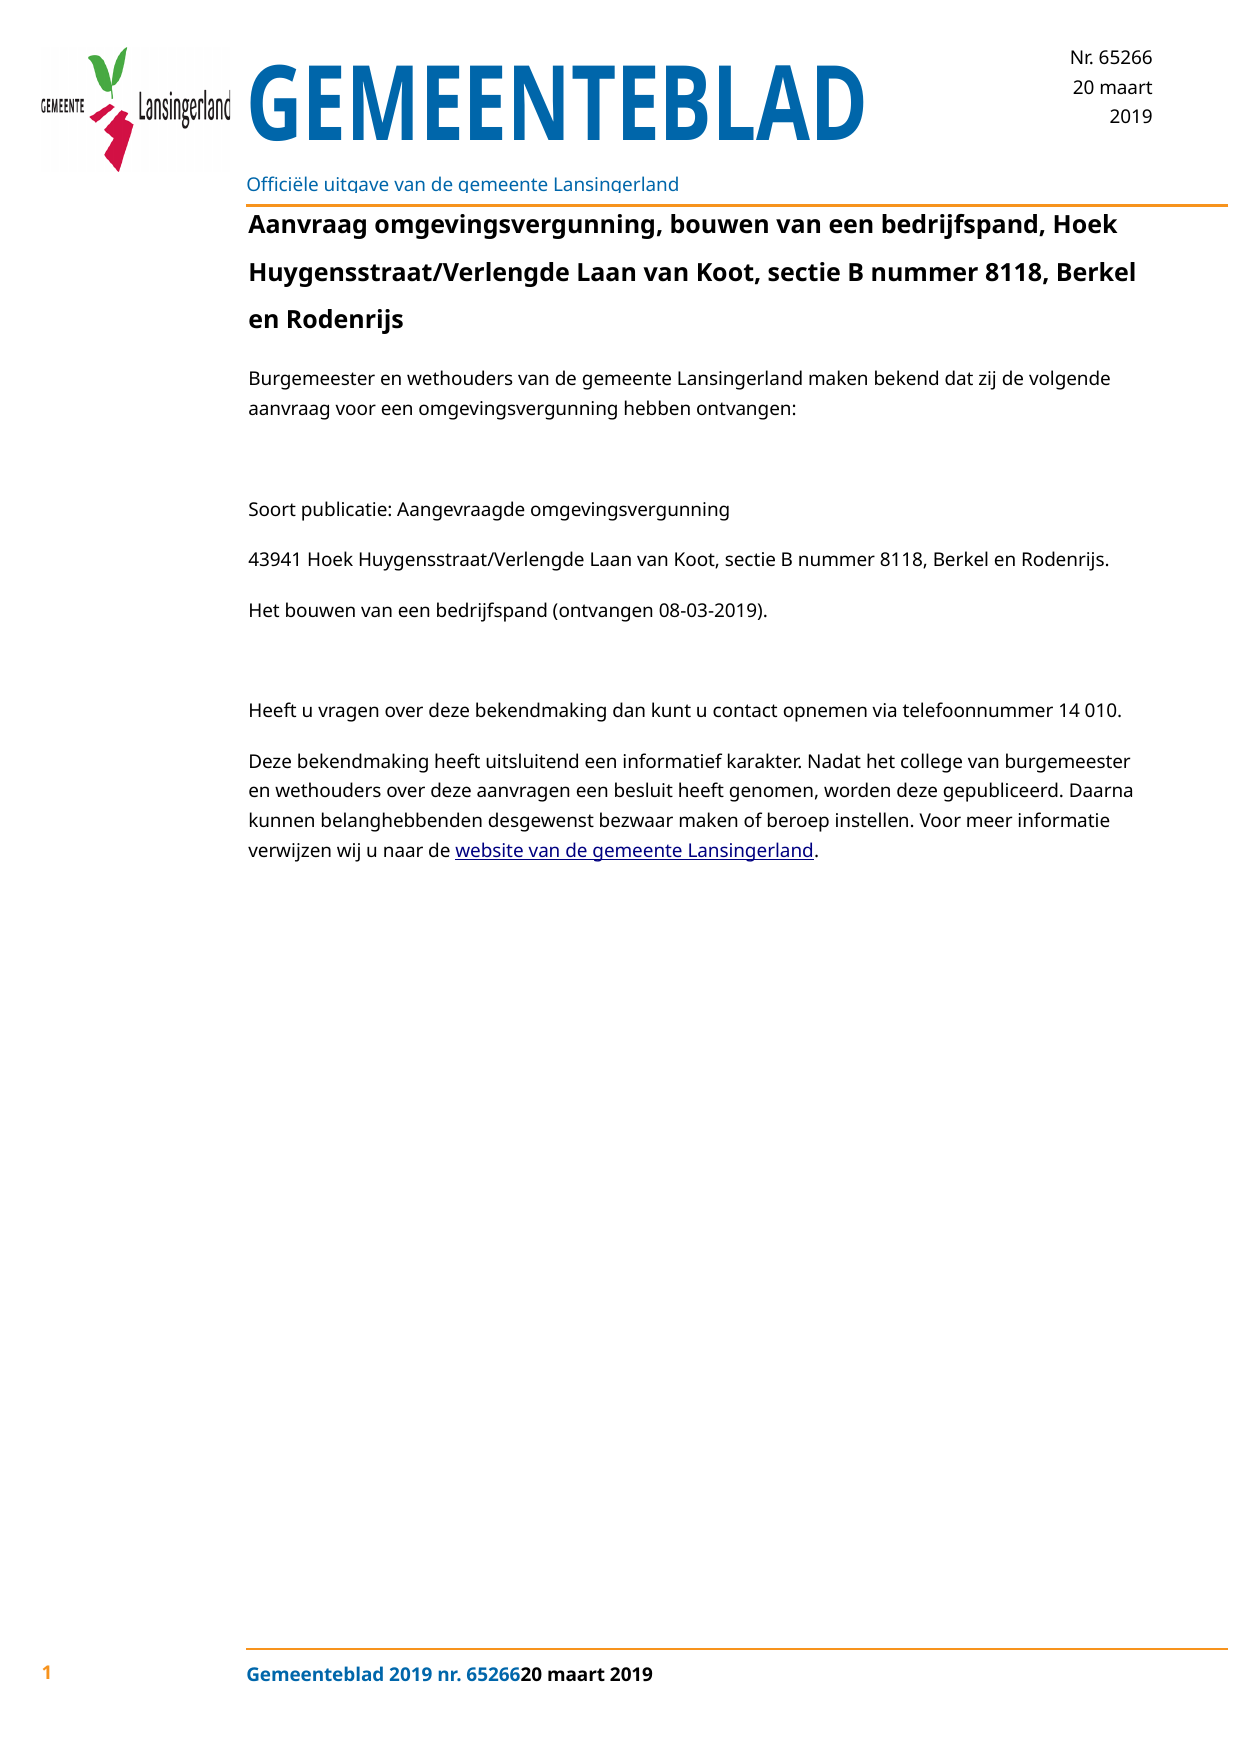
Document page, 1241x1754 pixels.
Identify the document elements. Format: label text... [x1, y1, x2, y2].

text Deze bekendmaking heeft uitsluitend een informatief karakter. Nadat het college van burgemeester en wethouders over deze aanvragen een besluit heeft genomen, worden deze gepubliceerd. Daarna kunnen belanghebbenden desgewenst bezwaar maken of beroep instellen. Voor meer informatie verwijzen wij u naar de website van de gemeente Lansingerland. [248, 748, 1152, 862]
text Heeft u vragen over deze bekendmaking dan kunt u contact opnemen via telefoonnummer 14 010. [248, 698, 1152, 723]
picture [41, 47, 231, 172]
text 43941 Hoek Huygensstraat/Verlengde Laan van Koot, sectie B nummer 8118, Berkel en Rodenrijs. [248, 546, 1152, 572]
text Burgemeester en wethouders van de gemeente Lansingerland maken bekend dat zij de volgende aanvraag voor een omgevingsvergunning hebben ontvangen: [248, 366, 1152, 421]
text Soort publicatie: Aangevraagde omgevingsvergunning [248, 496, 1152, 522]
text Het bouwen van een bedrijfspand (ontvangen 08-03-2019). [248, 597, 1152, 622]
text Aanvraag omgevingsvergunning, bouwen van een bedrijfspand, Hoek Huygensstraat/Verlengde Laan van Koot, sectie B nummer 8118, Berkel en Rodenrijs [248, 207, 1152, 336]
